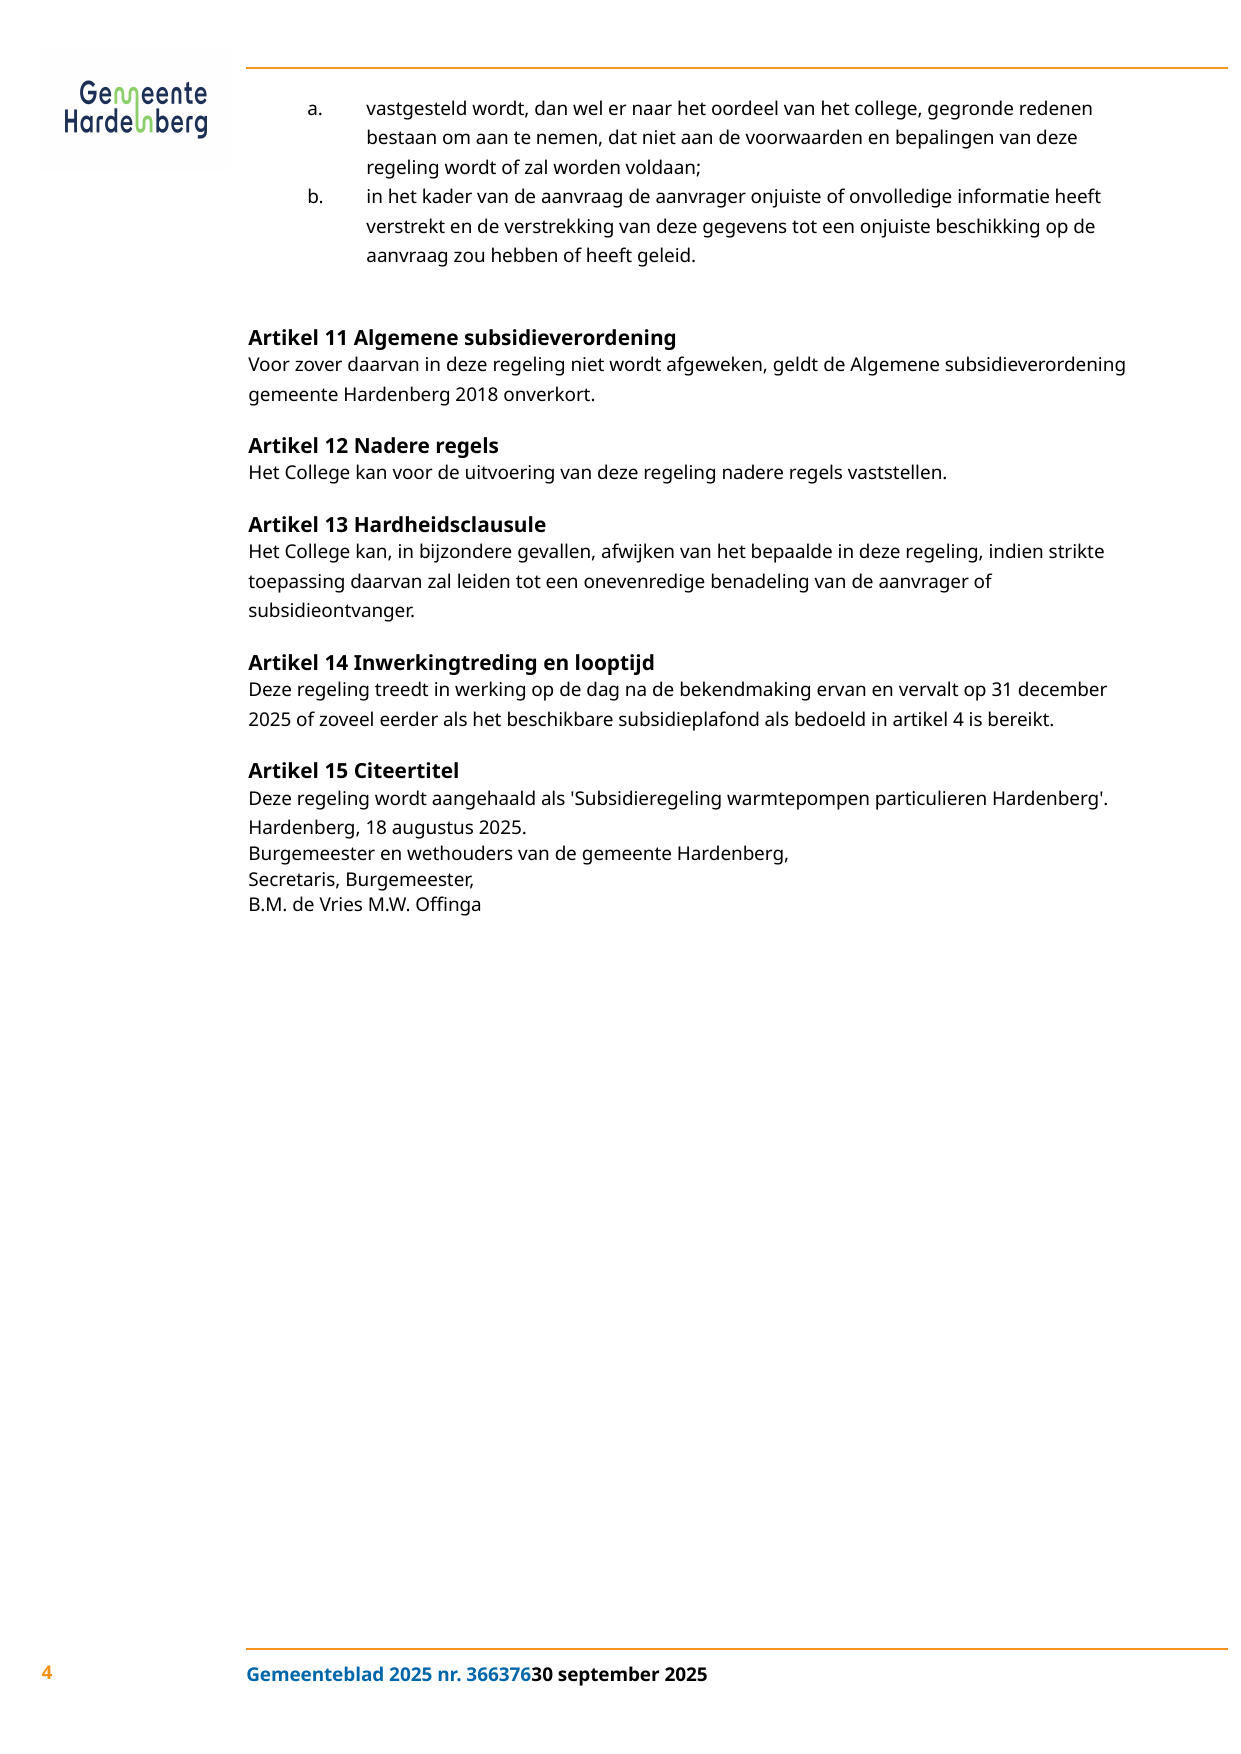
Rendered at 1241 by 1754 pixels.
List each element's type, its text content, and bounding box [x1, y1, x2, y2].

text Secretaris, Burgemeester, [248, 866, 1152, 892]
text Het College kan voor de uitvoering van deze regeling nadere regels vaststellen. [248, 459, 1152, 485]
text Artikel 13 Hardheidsclausule [248, 510, 1152, 538]
text Burgemeester en wethouders van de gemeente Hardenberg, [248, 840, 1152, 866]
text Artikel 11 Algemene subsidieverordening [248, 323, 1152, 351]
text Deze regeling treedt in werking op de dag na de bekendmaking ervan en vervalt op 31 december 2025 of zoveel eerder als het beschikbare subsidieplafond als bedoeld in artikel 4 is bereikt. [248, 676, 1152, 732]
text Het College kan, in bijzondere gevallen, afwijken van het bepaalde in deze regeling, indien strikte toepassing daarvan zal leiden tot een onevenredige benadeling van de aanvrager of subsidieontvanger. [248, 538, 1152, 623]
text Hardenberg, 18 augustus 2025. [248, 814, 1152, 840]
text Voor zover daarvan in deze regeling niet wordt afgeweken, geldt de Algemene subsidieverordening gemeente Hardenberg 2018 onverkort. [248, 351, 1152, 406]
text Artikel 14 Inwerkingtreding en looptijd [248, 648, 1152, 676]
text Deze regeling wordt aangehaald als 'Subsidieregeling warmtepompen particulieren Hardenberg'. [248, 785, 1152, 811]
text Artikel 12 Nadere regels [248, 431, 1152, 459]
list vastgesteld wordt, dan wel er naar het oordeel van het college, gegronde redenen bestaan om aan te nemen, dat niet aan de voorwaarden en bepalingen van deze regeling wordt of zal worden voldaan; [307, 95, 1152, 180]
text Artikel 15 Citeertitel [248, 756, 1152, 785]
list in het kader van de aanvraag de aanvrager onjuiste of onvolledige informatie heeft verstrekt en de verstrekking van deze gegevens tot een onjuiste beschikking op de aanvraag zou hebben of heeft geleid. [307, 183, 1152, 268]
picture [41, 47, 231, 172]
text B.M. de Vries M.W. Offinga [248, 892, 1152, 917]
